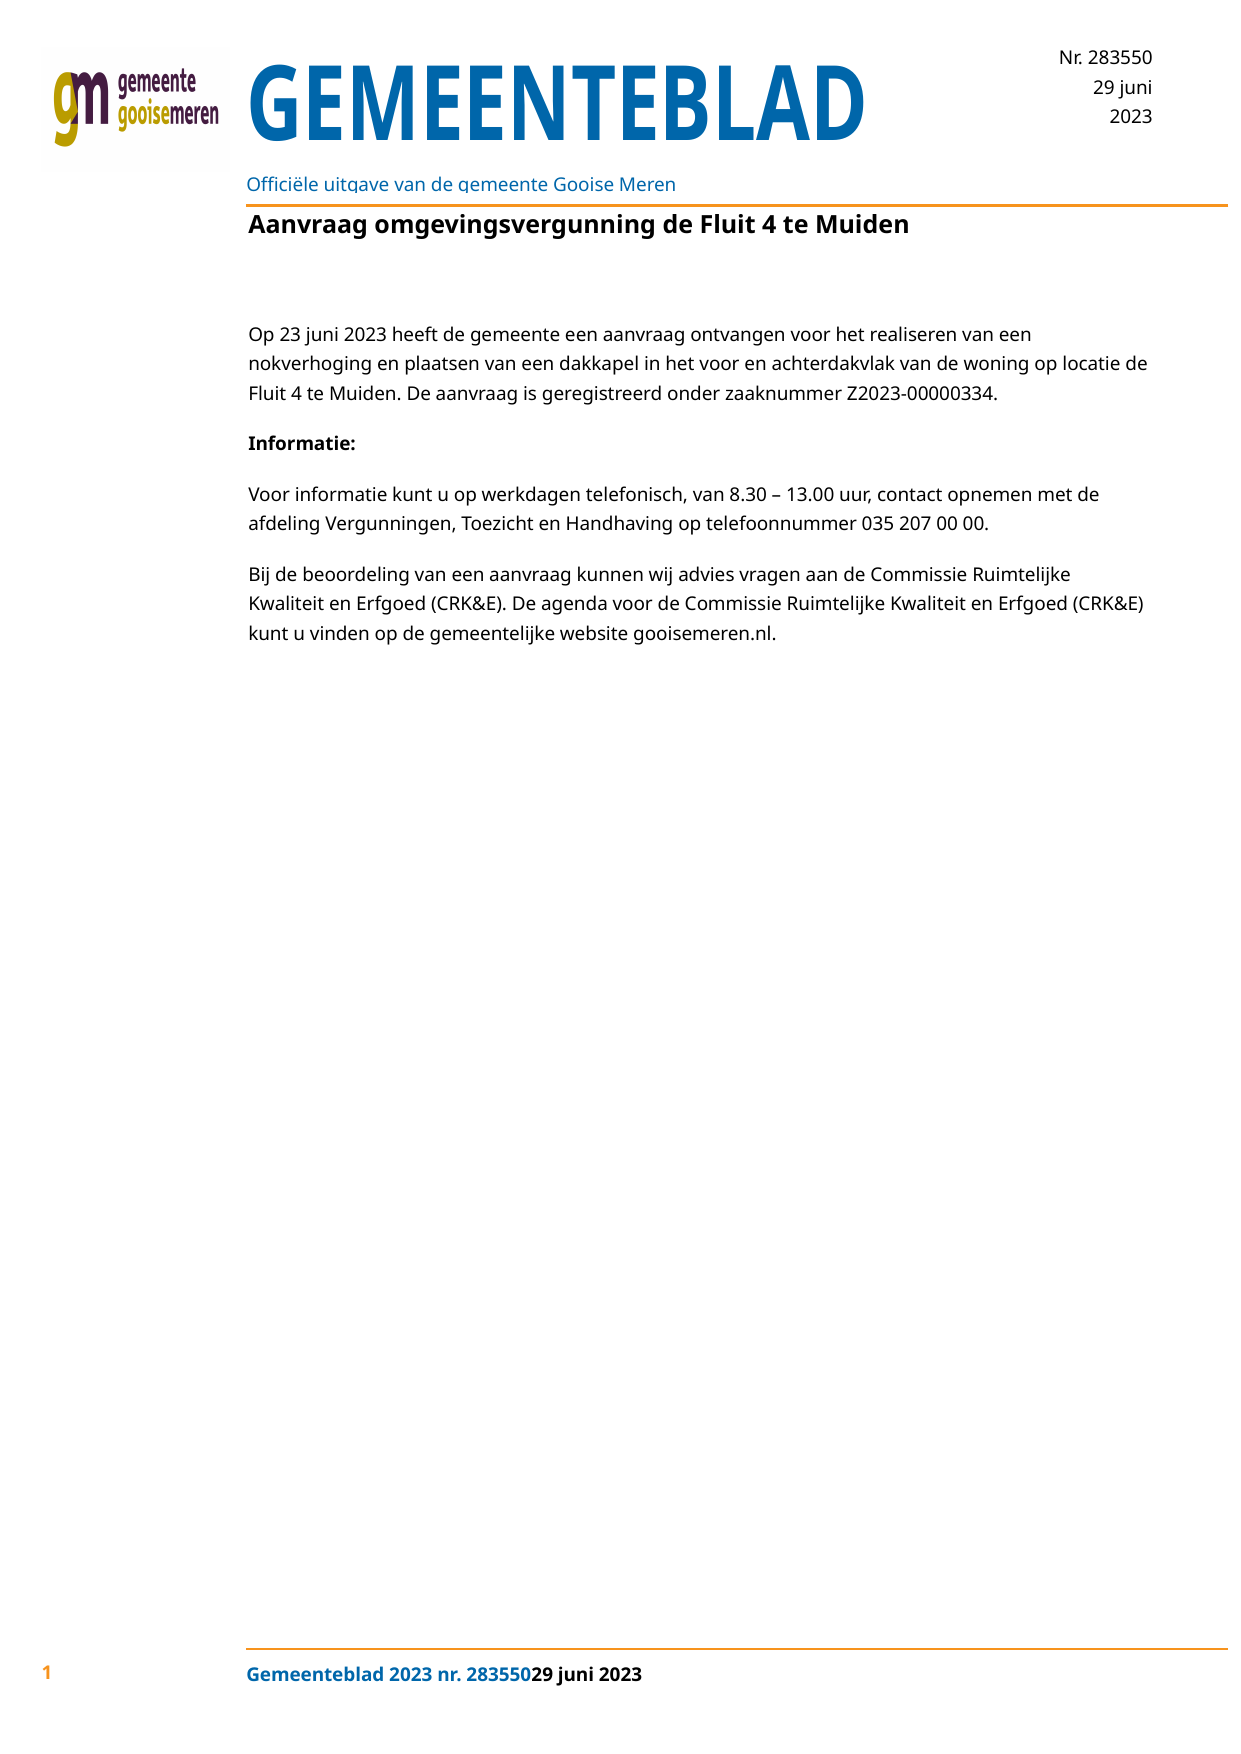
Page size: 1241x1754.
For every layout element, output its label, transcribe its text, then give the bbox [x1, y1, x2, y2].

text Aanvraag omgevingsvergunning de Fluit 4 te Muiden [248, 207, 1152, 241]
text Op 23 juni 2023 heeft de gemeente een aanvraag ontvangen voor het realiseren van een nokverhoging en plaatsen van een dakkapel in het voor en achterdakvlak van de woning op locatie de Fluit 4 te Muiden. De aanvraag is geregistreerd onder zaaknummer Z2023-00000334. [248, 321, 1152, 406]
text Informatie: [248, 430, 1152, 456]
text Bij de beoordeling van een aanvraag kunnen wij advies vragen aan de Commissie Ruimtelijke Kwaliteit en Erfgoed (CRK&E). De agenda voor de Commissie Ruimtelijke Kwaliteit en Erfgoed (CRK&E) kunt u vinden op de gemeentelijke website gooisemeren.nl. [248, 561, 1152, 646]
text Voor informatie kunt u op werkdagen telefonisch, van 8.30 – 13.00 uur, contact opnemen met de afdeling Vergunningen, Toezicht en Handhaving op telefoonnummer 035 207 00 00. [248, 481, 1152, 536]
picture [41, 47, 231, 172]
